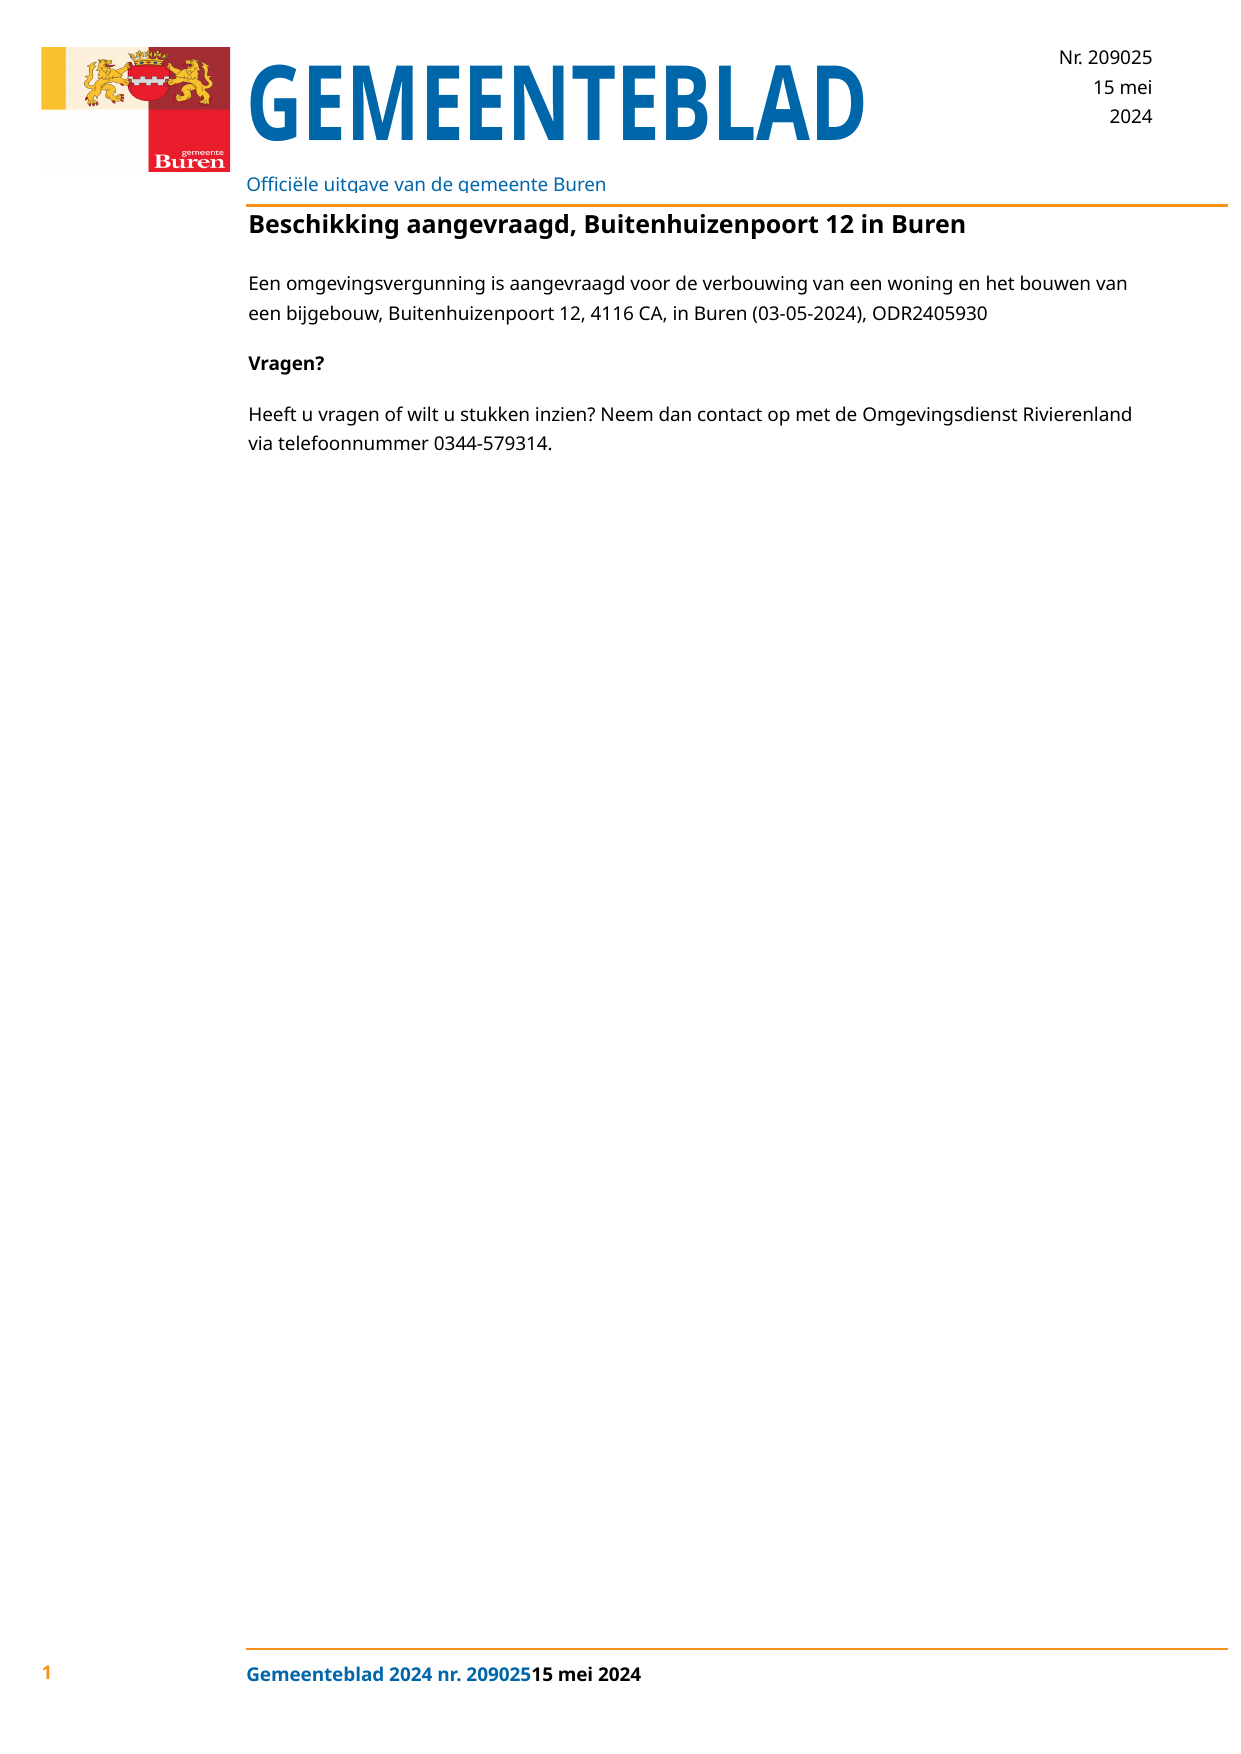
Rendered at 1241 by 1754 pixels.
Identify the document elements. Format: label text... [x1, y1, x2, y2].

text Vragen? [248, 350, 1152, 376]
picture [41, 47, 231, 172]
text Een omgevingsvergunning is aangevraagd voor de verbouwing van een woning en het bouwen van een bijgebouw, Buitenhuizenpoort 12, 4116 CA, in Buren (03-05-2024), ODR2405930 [248, 270, 1152, 326]
text Beschikking aangevraagd, Buitenhuizenpoort 12 in Buren [248, 207, 1152, 241]
text Heeft u vragen of wilt u stukken inzien? Neem dan contact op met de Omgevingsdienst Rivierenland via telefoonnummer 0344-579314. [248, 401, 1152, 456]
